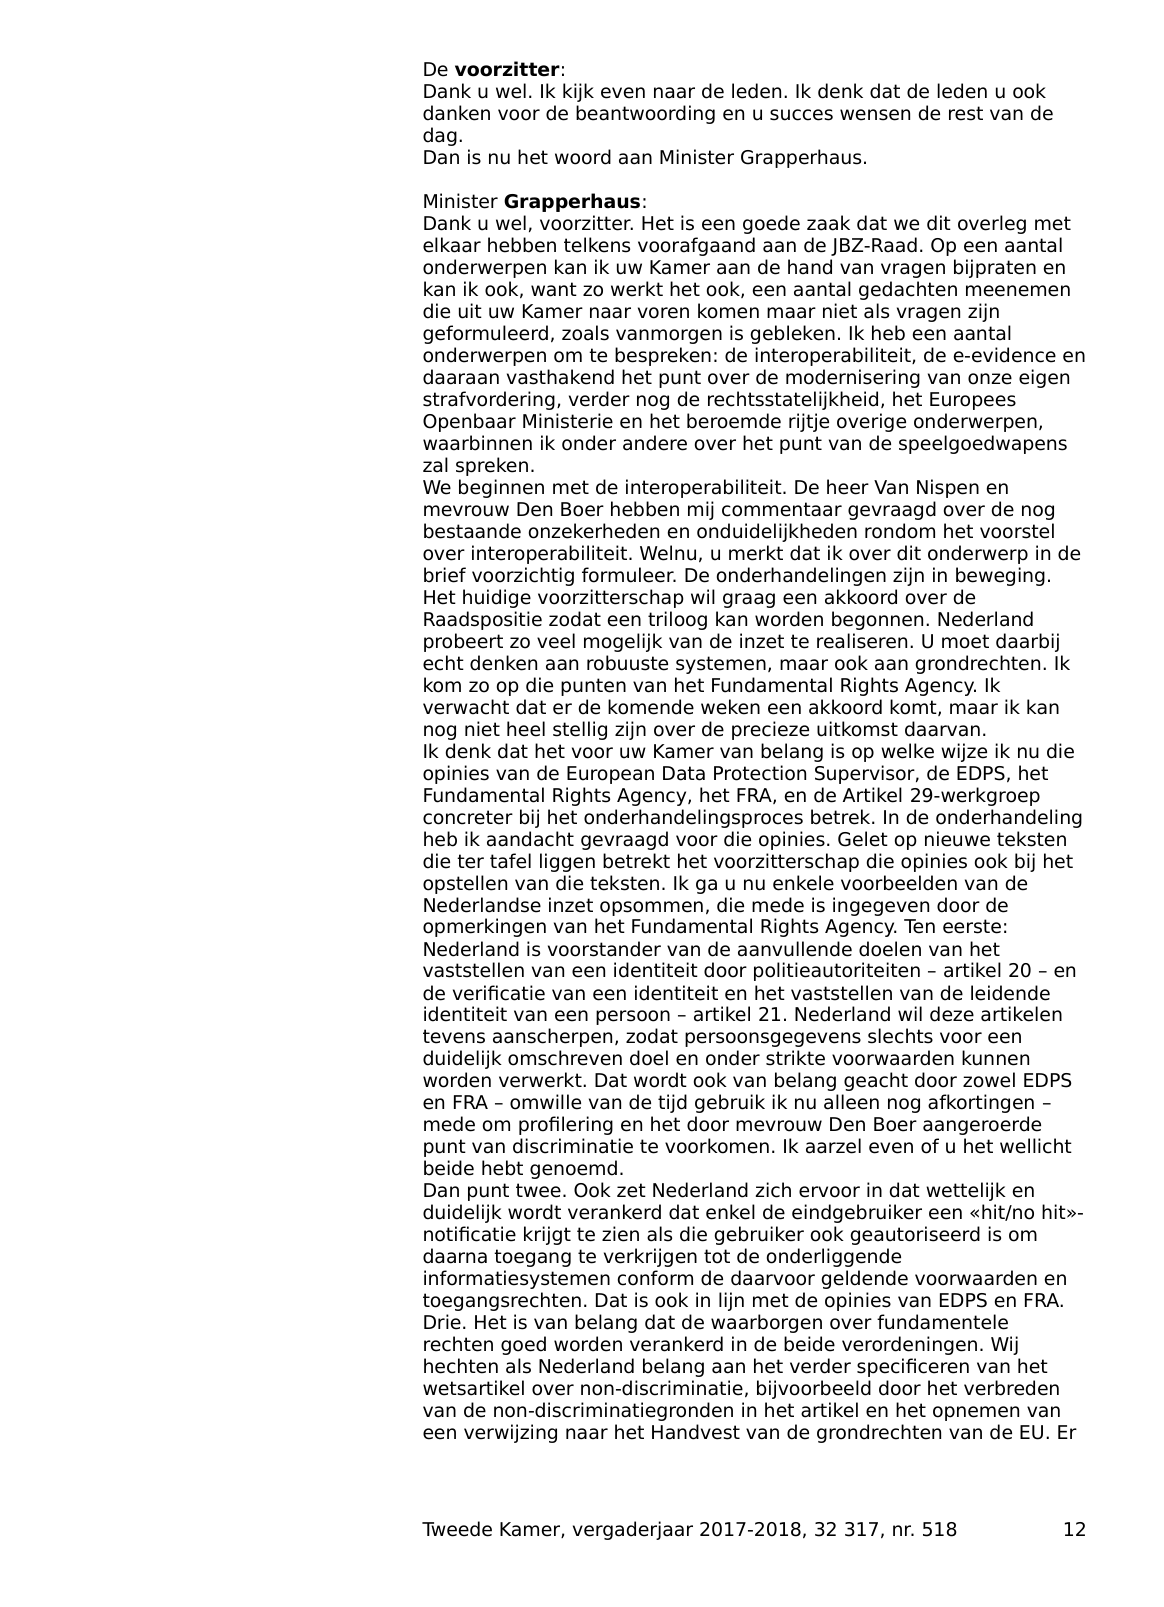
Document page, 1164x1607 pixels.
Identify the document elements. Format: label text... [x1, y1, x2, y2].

text Dank u wel. Ik kijk even naar de leden. Ik denk dat de leden u ook danken voor de beantwoording en u succes wensen de rest van de dag. [422, 81, 1087, 147]
text Dank u wel, voorzitter. Het is een goede zaak dat we dit overleg met elkaar hebben telkens voorafgaand aan de JBZ-Raad. Op een aantal onderwerpen kan ik uw Kamer aan de hand van vragen bijpraten en kan ik ook, want zo werkt het ook, een aantal gedachten meenemen die uit uw Kamer naar voren komen maar niet als vragen zijn geformuleerd, zoals vanmorgen is gebleken. Ik heb een aantal onderwerpen om te bespreken: de interoperabiliteit, de e-evidence en daaraan vasthakend het punt over de modernisering van onze eigen strafvordering, verder nog de rechtsstatelijkheid, het Europees Openbaar Ministerie en het beroemde rijtje overige onderwerpen, waarbinnen ik onder andere over het punt van de speelgoedwapens zal spreken. [422, 213, 1087, 477]
text Drie. Het is van belang dat de waarborgen over fundamentele rechten goed worden verankerd in de beide verordeningen. Wij hechten als Nederland belang aan het verder specificeren van het wetsartikel over non-discriminatie, bijvoorbeeld door het verbreden van de non-discriminatiegronden in het artikel en het opnemen van een verwijzing naar het Handvest van de grondrechten van de EU. Er [422, 1312, 1087, 1444]
text We beginnen met de interoperabiliteit. De heer Van Nispen en mevrouw Den Boer hebben mij commentaar gevraagd over de nog bestaande onzekerheden en onduidelijkheden rondom het voorstel over interoperabiliteit. Welnu, u merkt dat ik over dit onderwerp in de brief voorzichtig formuleer. De onderhandelingen zijn in beweging. Het huidige voorzitterschap wil graag een akkoord over de Raadspositie zodat een triloog kan worden begonnen. Nederland probeert zo veel mogelijk van de inzet te realiseren. U moet daarbij echt denken aan robuuste systemen, maar ook aan grondrechten. Ik kom zo op die punten van het Fundamental Rights Agency. Ik verwacht dat er de komende weken een akkoord komt, maar ik kan nog niet heel stellig zijn over de precieze uitkomst daarvan. [422, 477, 1087, 741]
text Ik denk dat het voor uw Kamer van belang is op welke wijze ik nu die opinies van de European Data Protection Supervisor, de EDPS, het Fundamental Rights Agency, het FRA, en de Artikel 29-werkgroep concreter bij het onderhandelingsproces betrek. In de onderhandeling heb ik aandacht gevraagd voor die opinies. Gelet op nieuwe teksten die ter tafel liggen betrekt het voorzitterschap die opinies ook bij het opstellen van die teksten. Ik ga u nu enkele voorbeelden van de Nederlandse inzet opsommen, die mede is ingegeven door de opmerkingen van het Fundamental Rights Agency. Ten eerste: Nederland is voorstander van de aanvullende doelen van het vaststellen van een identiteit door politieautoriteiten – artikel 20 – en de verificatie van een identiteit en het vaststellen van de leidende identiteit van een persoon – artikel 21. Nederland wil deze artikelen tevens aanscherpen, zodat persoonsgegevens slechts voor een duidelijk omschreven doel en onder strikte voorwaarden kunnen worden verwerkt. Dat wordt ook van belang geacht door zowel EDPS en FRA – omwille van de tijd gebruik ik nu alleen nog afkortingen – mede om profilering en het door mevrouw Den Boer aangeroerde punt van discriminatie te voorkomen. Ik aarzel even of u het wellicht beide hebt genoemd. [422, 741, 1087, 1180]
text De voorzitter: [422, 59, 1087, 81]
text Minister Grapperhaus: [422, 191, 1087, 213]
text Dan is nu het woord aan Minister Grapperhaus. [422, 147, 1087, 169]
text Dan punt twee. Ook zet Nederland zich ervoor in dat wettelijk en duidelijk wordt verankerd dat enkel de eindgebruiker een «hit/no hit»-notificatie krijgt te zien als die gebruiker ook geautoriseerd is om daarna toegang te verkrijgen tot de onderliggende informatiesystemen conform de daarvoor geldende voorwaarden en toegangsrechten. Dat is ook in lijn met de opinies van EDPS en FRA. [422, 1180, 1087, 1312]
